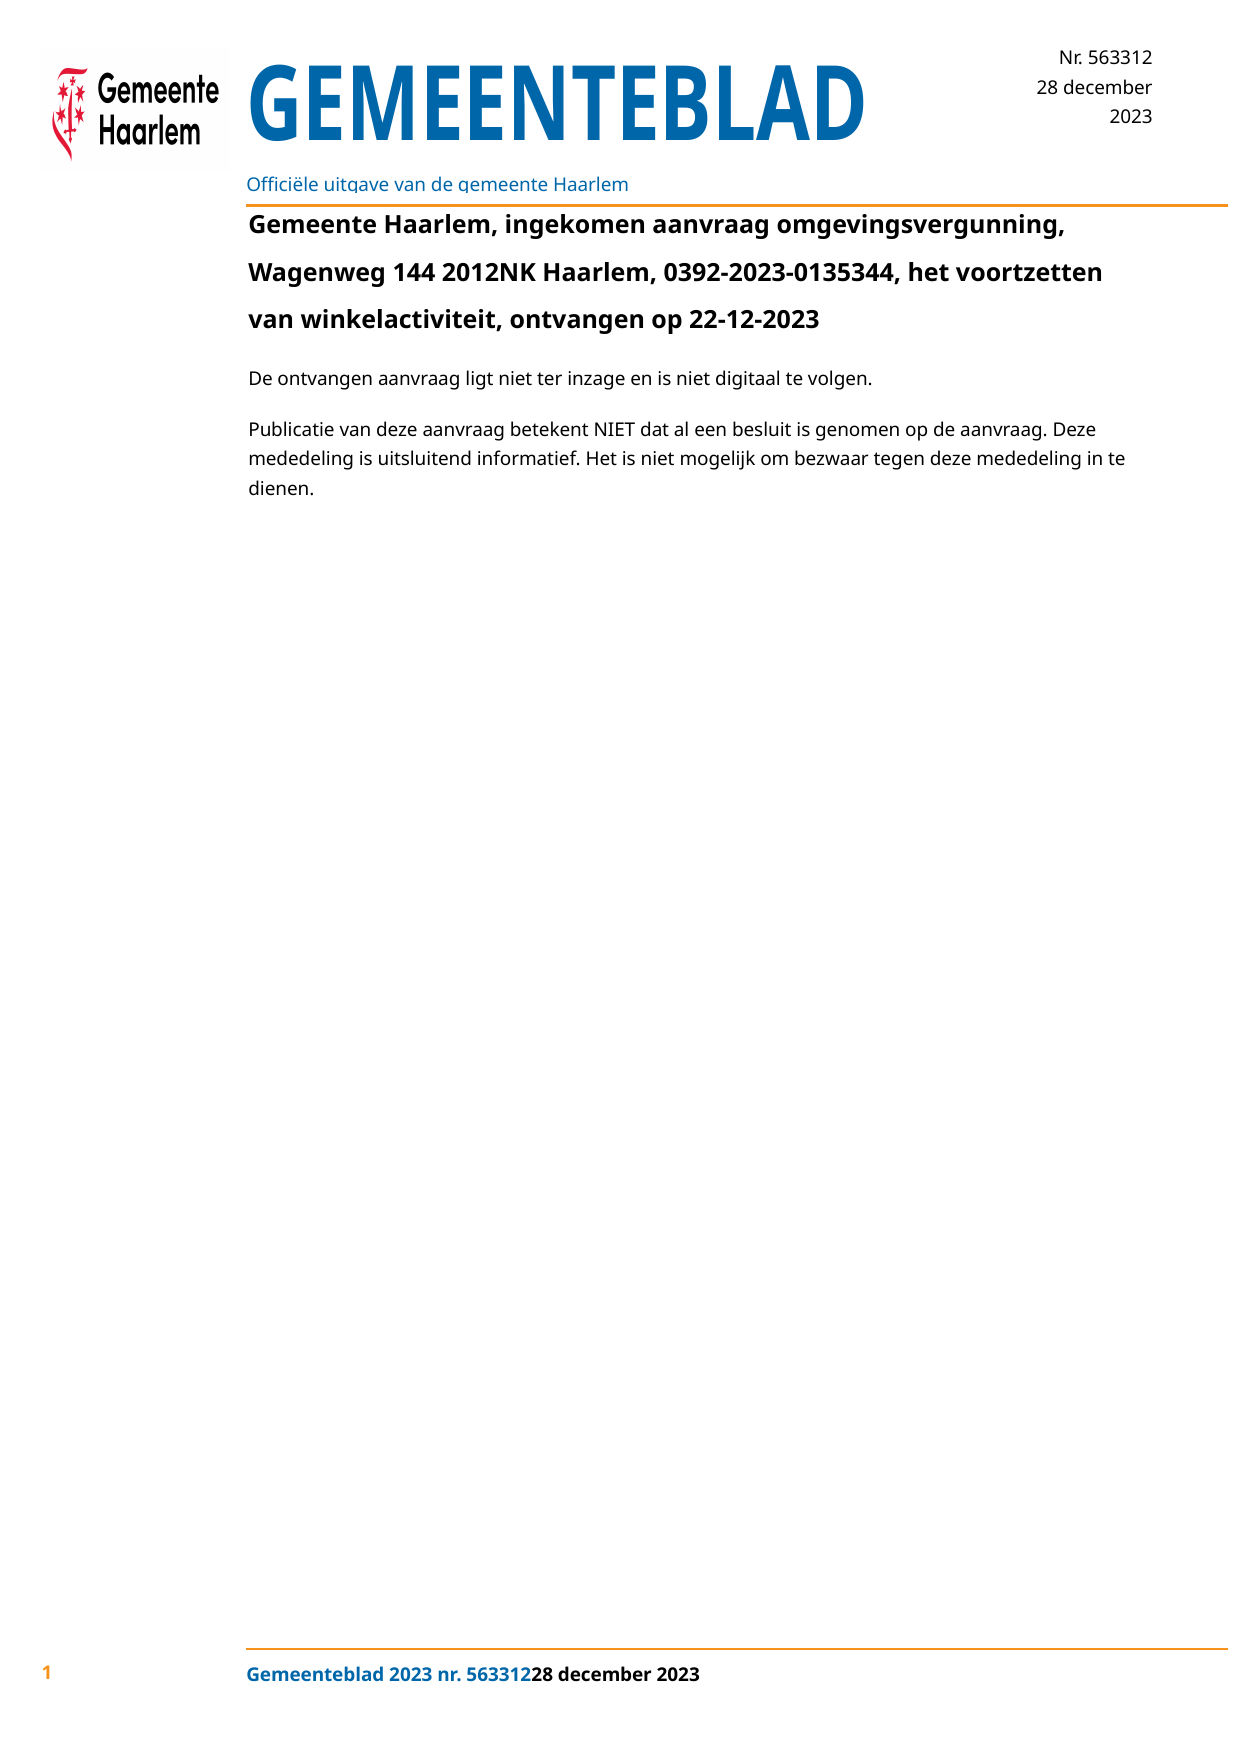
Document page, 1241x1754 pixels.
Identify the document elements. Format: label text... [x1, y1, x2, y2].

text Publicatie van deze aanvraag betekent NIET dat al een besluit is genomen op de aanvraag. Deze mededeling is uitsluitend informatief. Het is niet mogelijk om bezwaar tegen deze mededeling in te dienen. [248, 416, 1152, 501]
text De ontvangen aanvraag ligt niet ter inzage en is niet digitaal te volgen. [248, 366, 1152, 391]
picture [41, 47, 231, 172]
text Gemeente Haarlem, ingekomen aanvraag omgevingsvergunning, Wagenweg 144 2012NK Haarlem, 0392-2023-0135344, het voortzetten van winkelactiviteit, ontvangen op 22-12-2023 [248, 207, 1152, 336]
